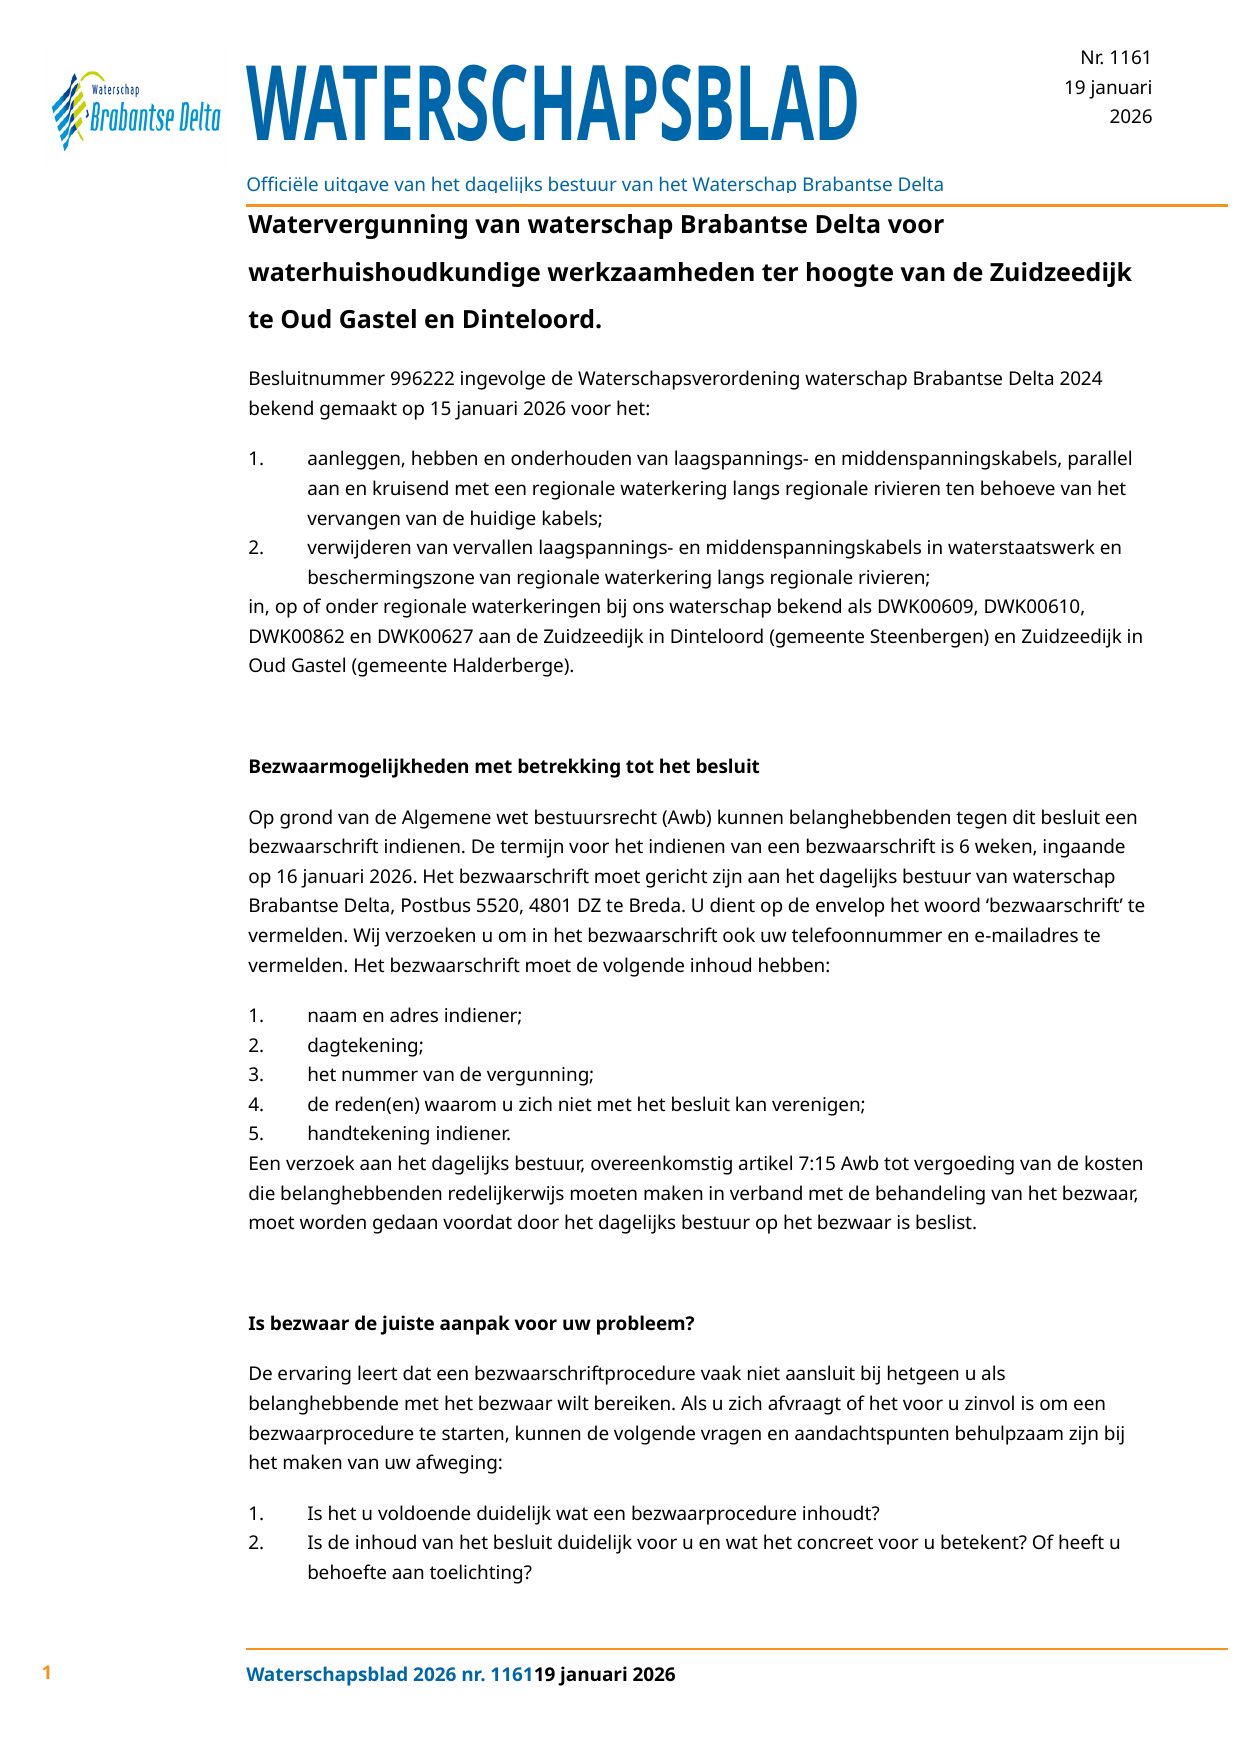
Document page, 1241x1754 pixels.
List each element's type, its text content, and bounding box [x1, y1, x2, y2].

list handtekening indiener. [248, 1121, 1152, 1146]
text De ervaring leert dat een bezwaarschriftprocedure vaak niet aansluit bij hetgeen u als belanghebbende met het bezwaar wilt bereiken. Als u zich afvraagt of het voor u zinvol is om een bezwaarprocedure te starten, kunnen de volgende vragen en aandachtspunten behulpzaam zijn bij het maken van uw afweging: [248, 1361, 1152, 1475]
picture [41, 47, 231, 172]
text Besluitnummer 996222 ingevolge de Waterschapsverordening waterschap Brabantse Delta 2024 bekend gemaakt op 15 januari 2026 voor het: [248, 366, 1152, 421]
list dagtekening; [248, 1032, 1152, 1057]
text Bezwaarmogelijkheden met betrekking tot het besluit [248, 753, 1152, 779]
text in, op of onder regionale waterkeringen bij ons waterschap bekend als DWK00609, DWK00610, DWK00862 en DWK00627 aan de Zuidzeedijk in Dinteloord (gemeente Steenbergen) en Zuidzeedijk in Oud Gastel (gemeente Halderberge). [248, 593, 1152, 678]
text Watervergunning van waterschap Brabantse Delta voor waterhuishoudkundige werkzaamheden ter hoogte van de Zuidzeedijk te Oud Gastel en Dinteloord. [248, 207, 1152, 336]
list de reden(en) waarom u zich niet met het besluit kan verenigen; [248, 1091, 1152, 1117]
list verwijderen van vervallen laagspannings- en middenspanningskabels in waterstaatswerk en beschermingszone van regionale waterkering langs regionale rivieren; [248, 534, 1152, 589]
list aanleggen, hebben en onderhouden van laagspannings- en middenspanningskabels, parallel aan en kruisend met een regionale waterkering langs regionale rivieren ten behoeve van het vervangen van de huidige kabels; [248, 446, 1152, 530]
list naam en adres indiener; [248, 1002, 1152, 1028]
list het nummer van de vergunning; [248, 1061, 1152, 1087]
text Op grond van de Algemene wet bestuursrecht (Awb) kunnen belanghebbenden tegen dit besluit een bezwaarschrift indienen. De termijn voor het indienen van een bezwaarschrift is 6 weken, ingaande op 16 januari 2026. Het bezwaarschrift moet gericht zijn aan het dagelijks bestuur van waterschap Brabantse Delta, Postbus 5520, 4801 DZ te Breda. U dient op de envelop het woord ‘bezwaarschrift’ te vermelden. Wij verzoeken u om in het bezwaarschrift ook uw telefoonnummer en e‑mailadres te vermelden. Het bezwaarschrift moet de volgende inhoud hebben: [248, 804, 1152, 977]
text Is bezwaar de juiste aanpak voor uw probleem? [248, 1310, 1152, 1336]
text Een verzoek aan het dagelijks bestuur, overeenkomstig artikel 7:15 Awb tot vergoeding van de kosten die belanghebbenden redelijkerwijs moeten maken in verband met de behandeling van het bezwaar, moet worden gedaan voordat door het dagelijks bestuur op het bezwaar is beslist. [248, 1150, 1152, 1235]
list Is de inhoud van het besluit duidelijk voor u en wat het concreet voor u betekent? Of heeft u behoefte aan toelichting? [248, 1529, 1152, 1584]
list Is het u voldoende duidelijk wat een bezwaarprocedure inhoudt? [248, 1500, 1152, 1525]
